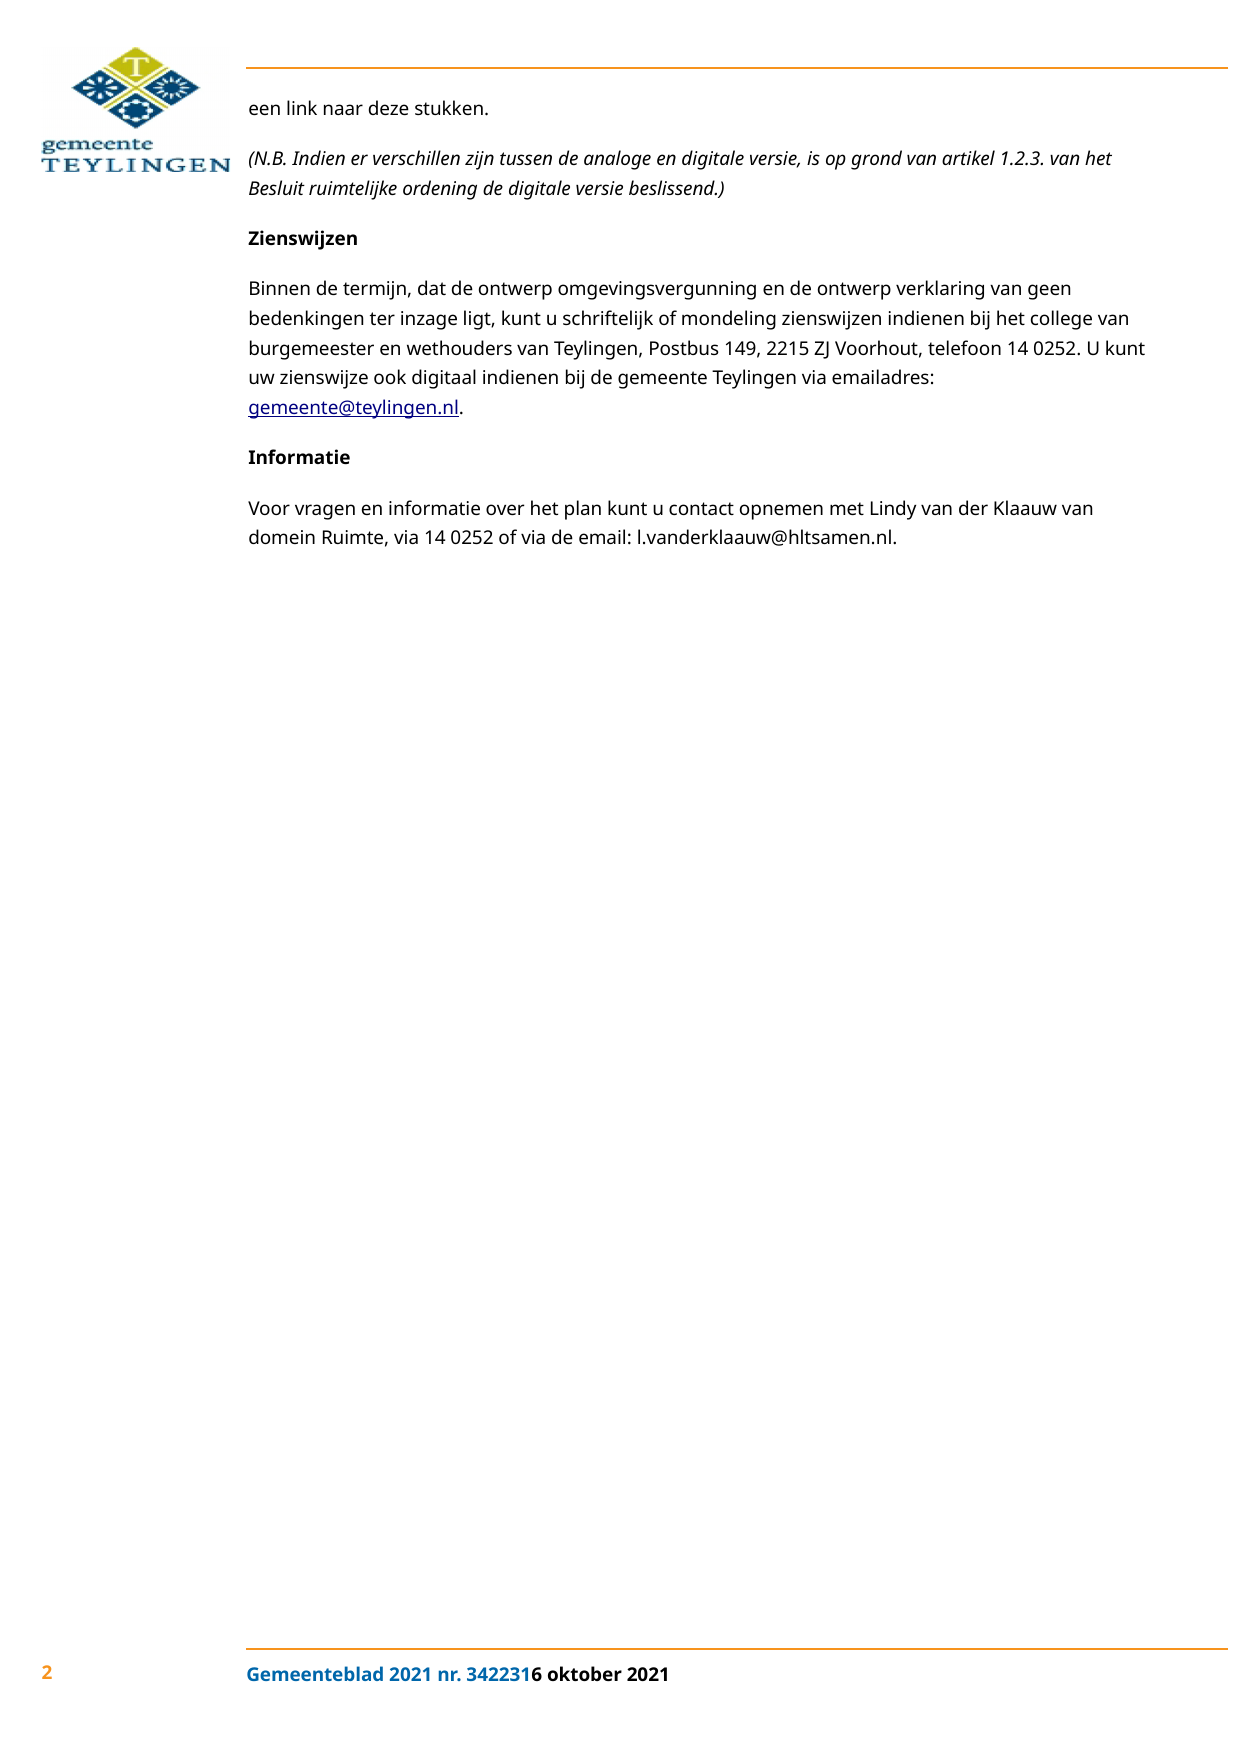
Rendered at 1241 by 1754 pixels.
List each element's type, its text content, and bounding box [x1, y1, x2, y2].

picture [41, 47, 231, 172]
text Zienswijzen [248, 225, 1152, 251]
text (N.B. Indien er verschillen zijn tussen de analoge en digitale versie, is op grond van artikel 1.2.3. van het Besluit ruimtelijke ordening de digitale versie beslissend.) [248, 145, 1152, 201]
text Voor vragen en informatie over het plan kunt u contact opnemen met Lindy van der Klaauw van domein Ruimte, via 14 0252 of via de email: l.vanderklaauw@hltsamen.nl. [248, 495, 1152, 550]
text Binnen de termijn, dat de ontwerp omgevingsvergunning en de ontwerp verklaring van geen bedenkingen ter inzage ligt, kunt u schriftelijk of mondeling zienswijzen indienen bij het college van burgemeester en wethouders van Teylingen, Postbus 149, 2215 ZJ Voorhout, telefoon 14 0252. U kunt uw zienswijze ook digitaal indienen bij de gemeente Teylingen via emailadres: gemeente@teylingen.nl. [248, 276, 1152, 420]
text Informatie [248, 444, 1152, 470]
text een link naar deze stukken. [248, 95, 1152, 121]
